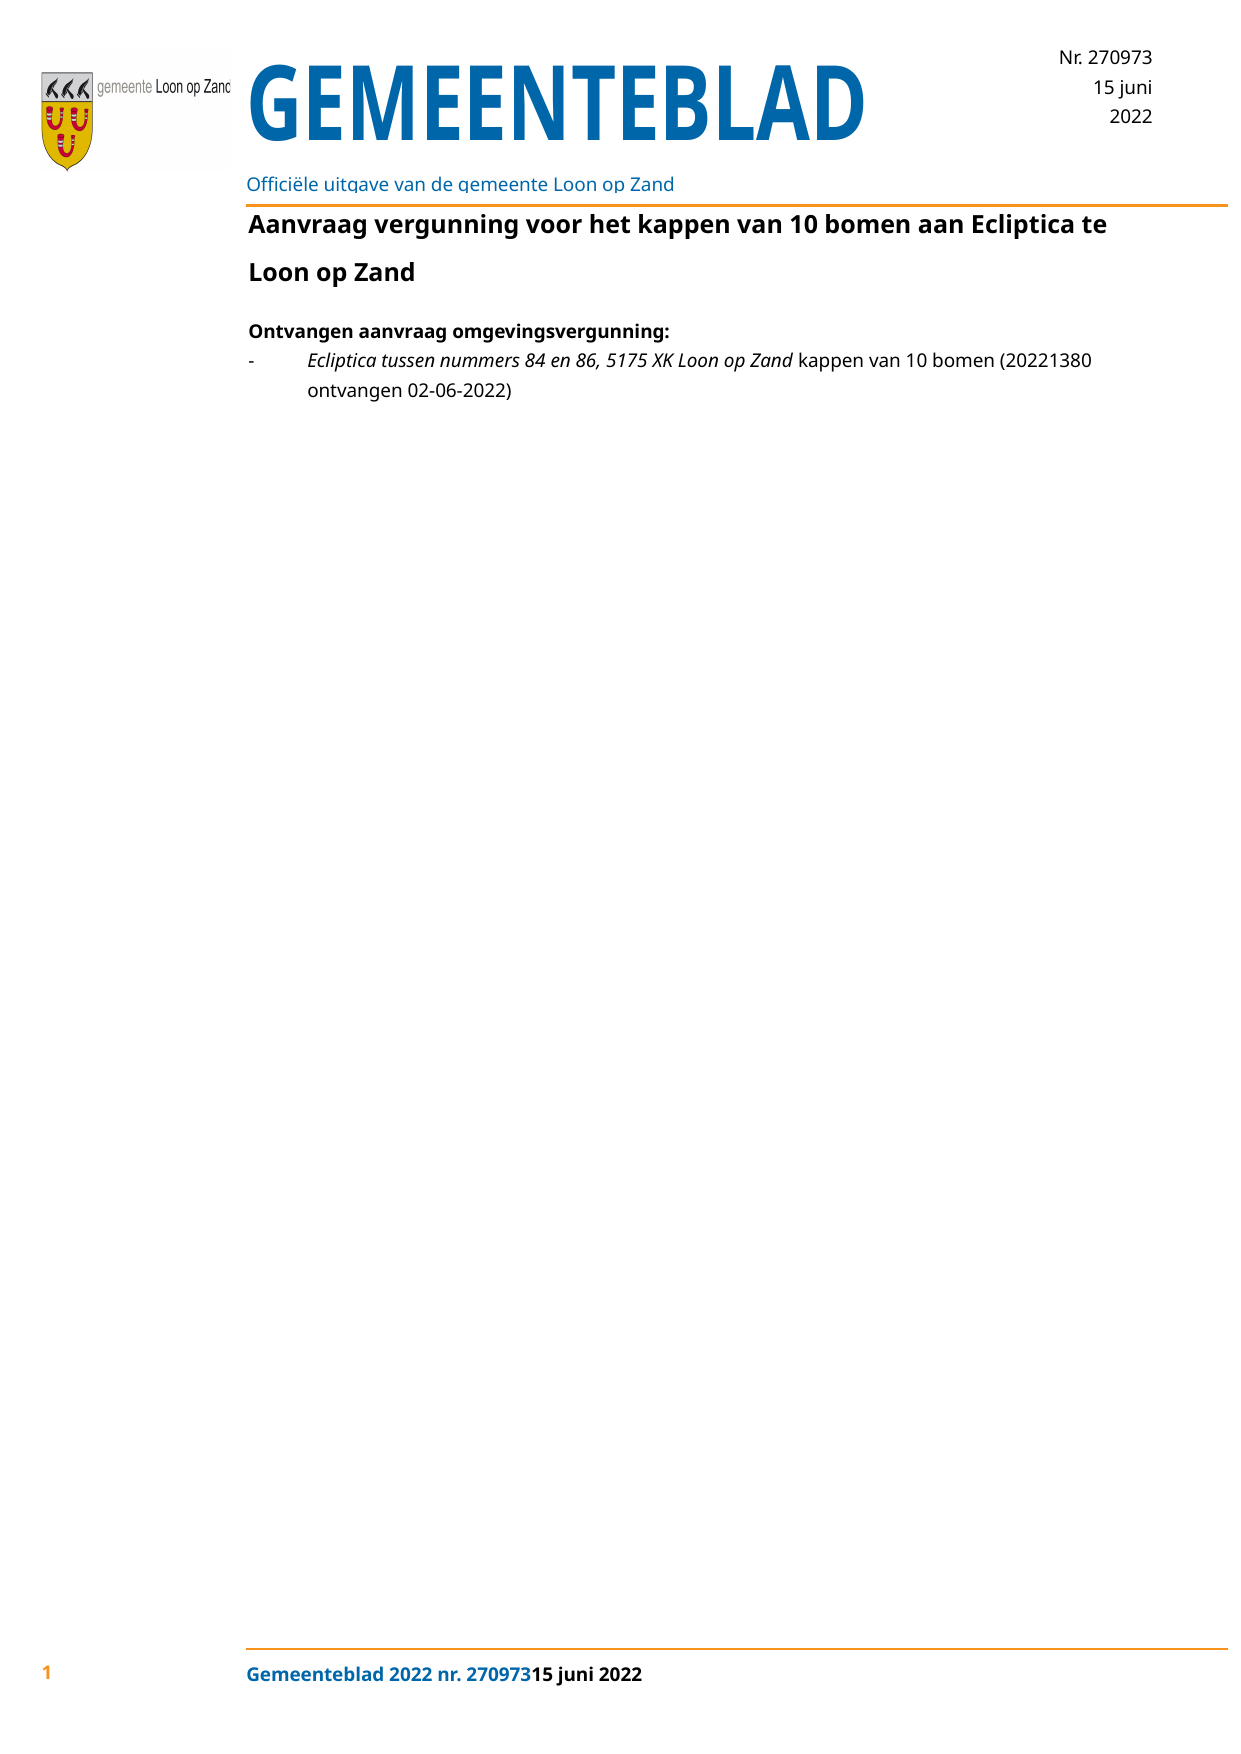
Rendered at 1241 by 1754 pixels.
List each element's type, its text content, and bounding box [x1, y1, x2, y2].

picture [41, 47, 231, 172]
list Ecliptica tussen nummers 84 en 86, 5175 XK Loon op Zand kappen van 10 bomen (20221380 ontvangen 02-06-2022) [248, 347, 1152, 403]
text Aanvraag vergunning voor het kappen van 10 bomen aan Ecliptica te Loon op Zand [248, 207, 1152, 288]
text Ontvangen aanvraag omgevingsvergunning: [248, 318, 1152, 344]
